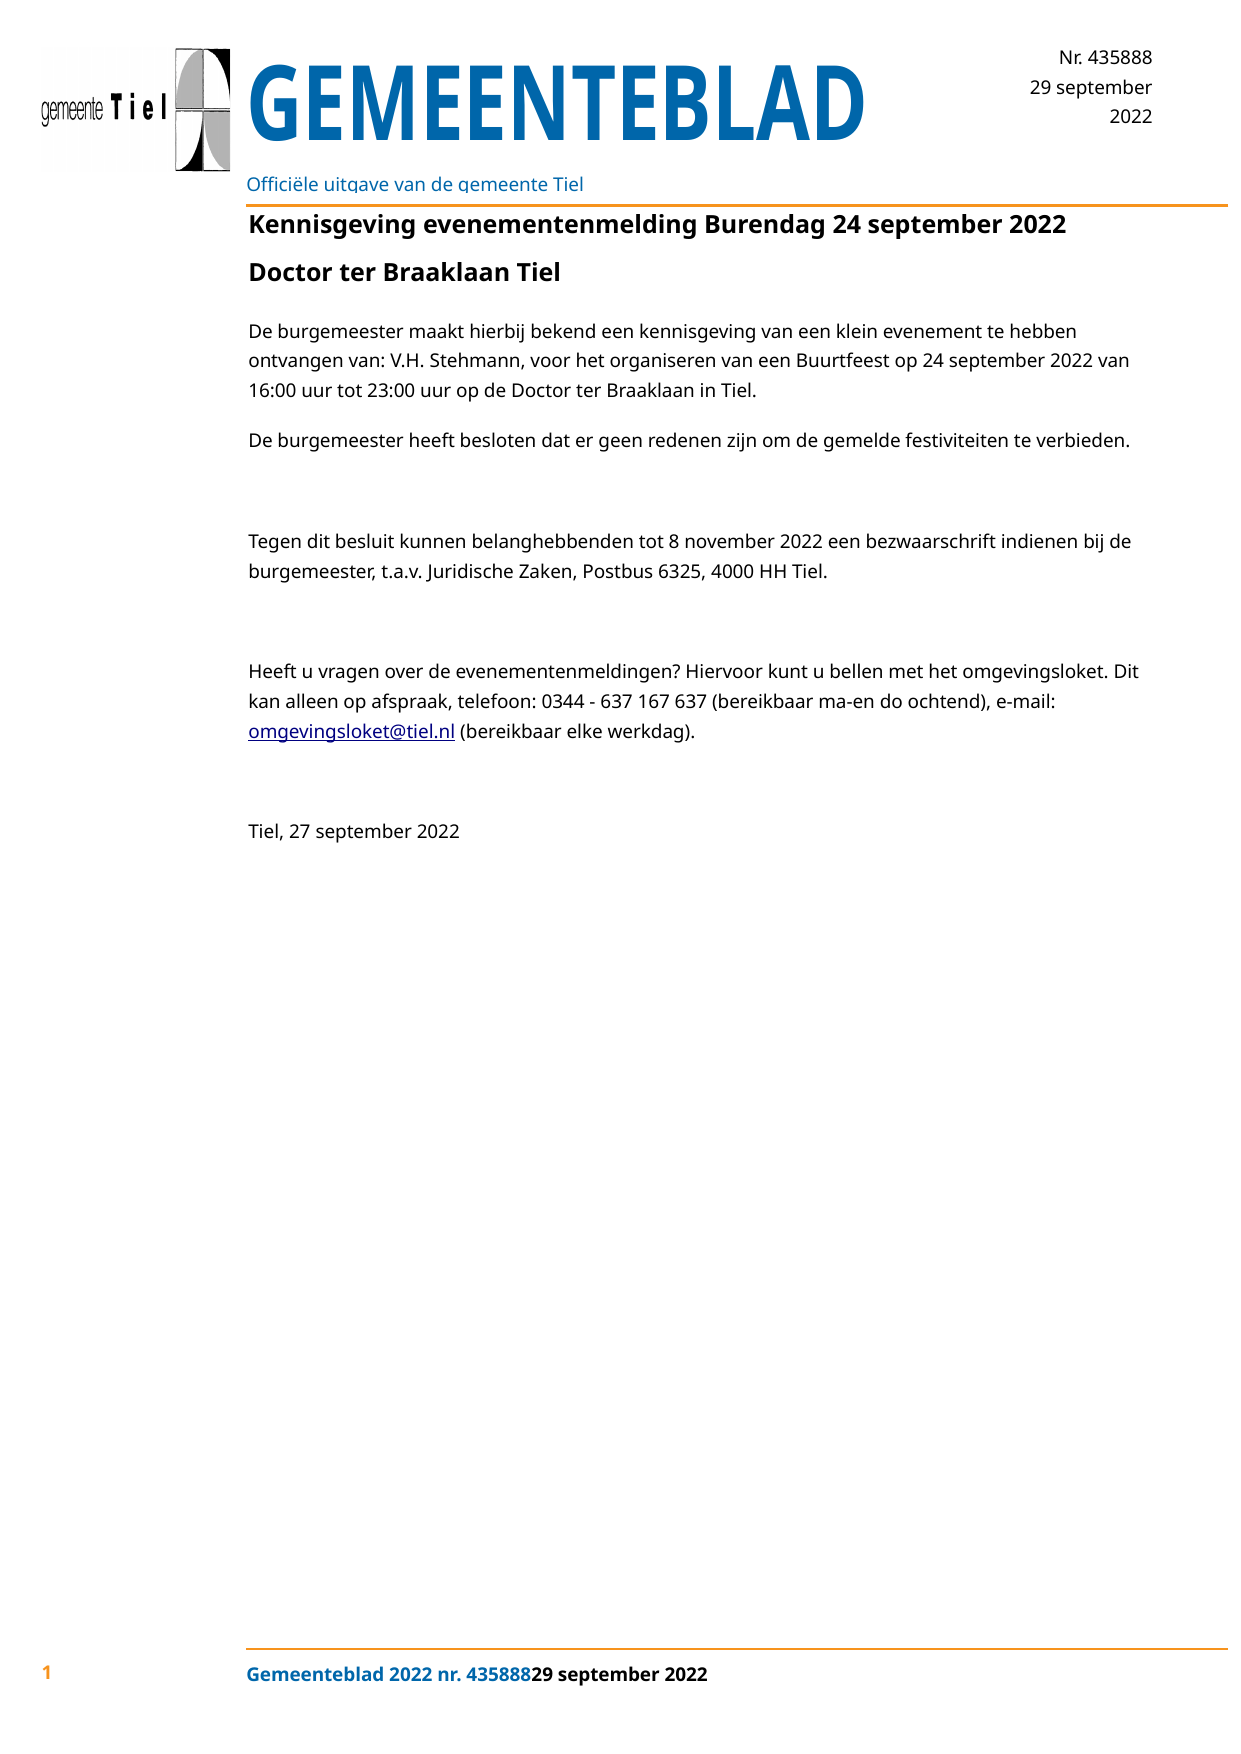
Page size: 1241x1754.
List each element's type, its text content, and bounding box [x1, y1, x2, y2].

text De burgemeester maakt hierbij bekend een kennisgeving van een klein evenement te hebben ontvangen van: V.H. Stehmann, voor het organiseren van een Buurtfeest op 24 september 2022 van 16:00 uur tot 23:00 uur op de Doctor ter Braaklaan in Tiel. [248, 318, 1152, 403]
text Tiel, 27 september 2022 [248, 819, 1152, 844]
text De burgemeester heeft besloten dat er geen redenen zijn om de gemelde festiviteiten te verbieden. [248, 427, 1152, 453]
text Heeft u vragen over de evenementenmeldingen? Hiervoor kunt u bellen met het omgevingsloket. Dit kan alleen op afspraak, telefoon: 0344 - 637 167 637 (bereikbaar ma-en do ochtend), e-mail: omgevingsloket@tiel.nl (bereikbaar elke werkdag). [248, 659, 1152, 744]
picture [41, 47, 231, 172]
text Kennisgeving evenementenmelding Burendag 24 september 2022 Doctor ter Braaklaan Tiel [248, 207, 1152, 288]
text Tegen dit besluit kunnen belanghebbenden tot 8 november 2022 een bezwaarschrift indienen bij de burgemeester, t.a.v. Juridische Zaken, Postbus 6325, 4000 HH Tiel. [248, 528, 1152, 584]
